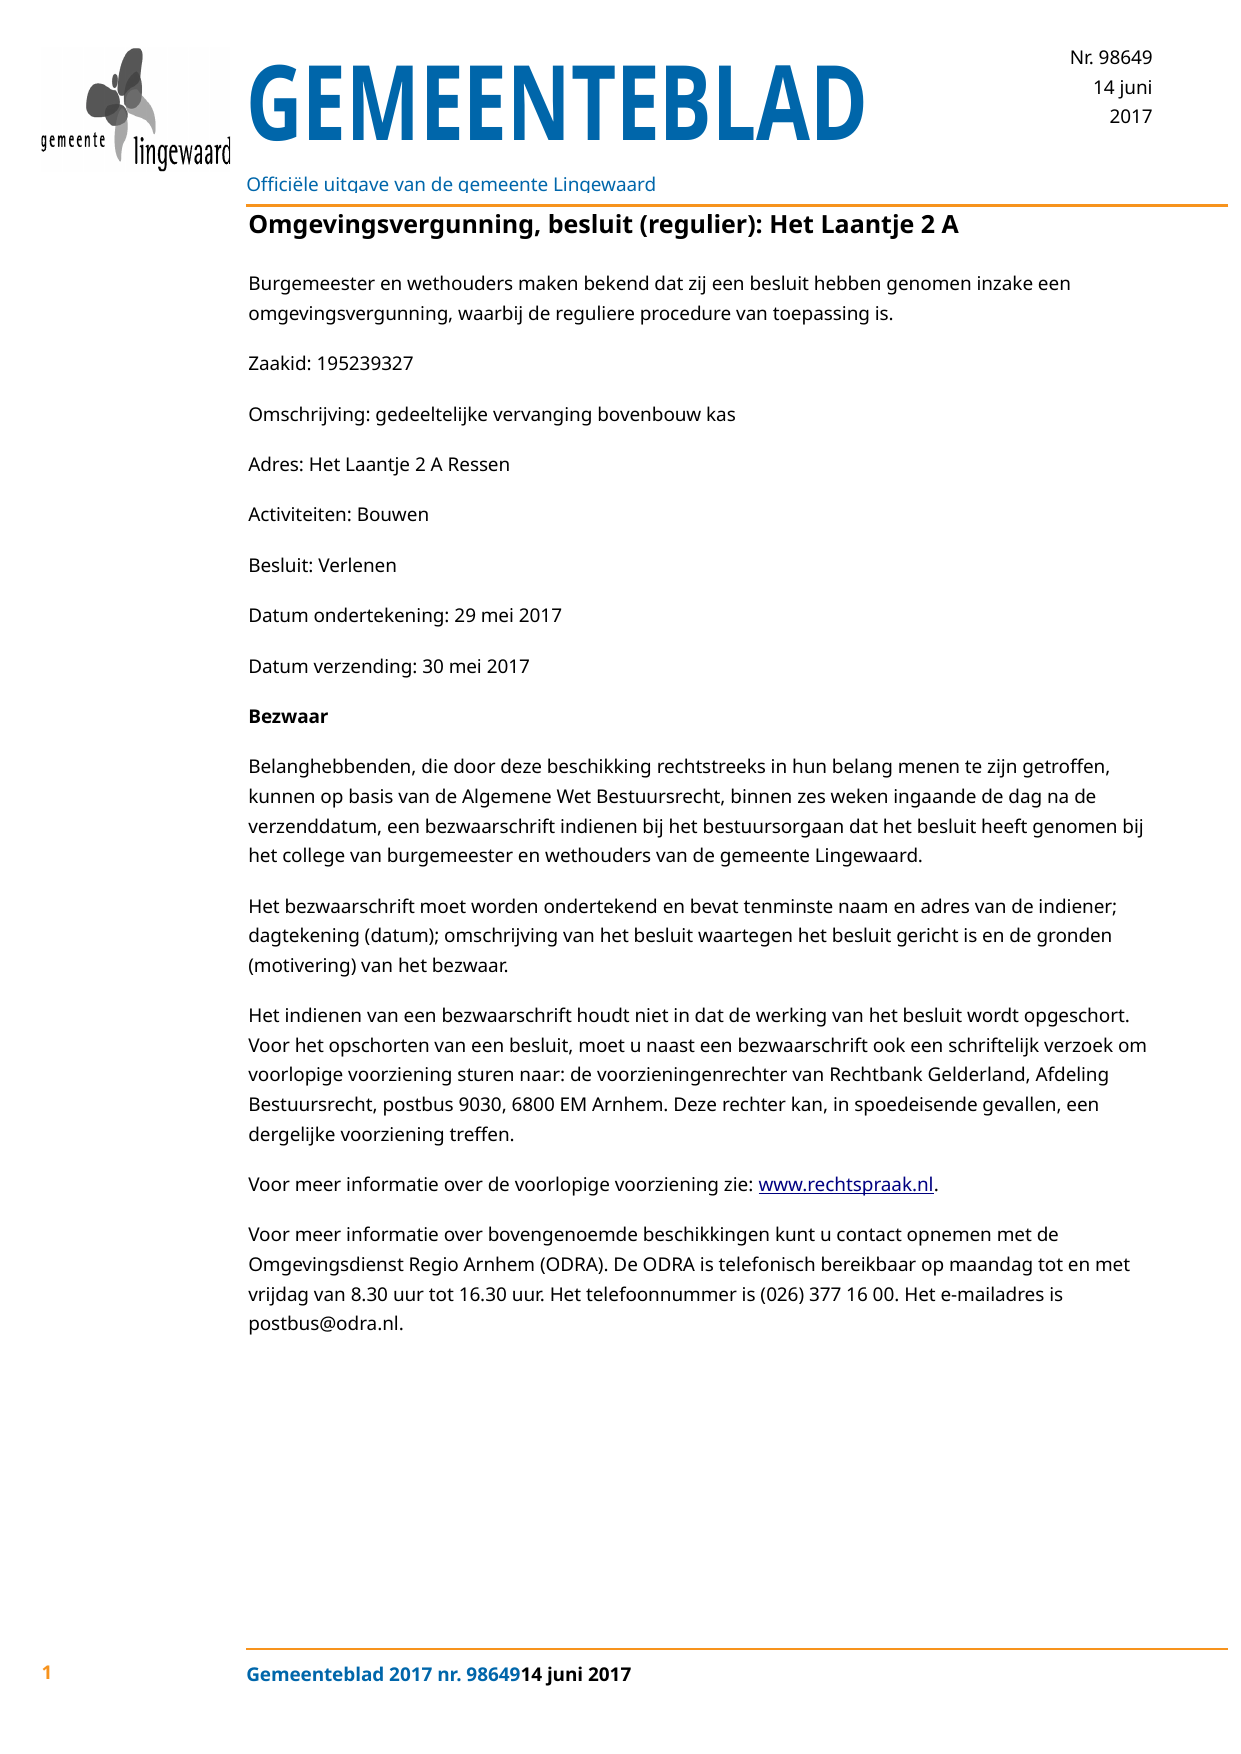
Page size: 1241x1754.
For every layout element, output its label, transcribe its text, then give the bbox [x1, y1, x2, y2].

picture [41, 47, 231, 172]
text Bezwaar [248, 703, 1152, 729]
text Het bezwaarschrift moet worden ondertekend en bevat tenminste naam en adres van de indiener; dagtekening (datum); omschrijving van het besluit waartegen het besluit gericht is en de gronden (motivering) van het bezwaar. [248, 893, 1152, 978]
text Zaakid: 195239327 [248, 350, 1152, 376]
text Datum verzending: 30 mei 2017 [248, 653, 1152, 678]
text Besluit: Verlenen [248, 552, 1152, 578]
text Voor meer informatie over bovengenoemde beschikkingen kunt u contact opnemen met de Omgevingsdienst Regio Arnhem (ODRA). De ODRA is telefonisch bereikbaar op maandag tot en met vrijdag van 8.30 uur tot 16.30 uur. Het telefoonnummer is (026) 377 16 00. Het e-mailadres is postbus@odra.nl. [248, 1222, 1152, 1336]
text Voor meer informatie over de voorlopige voorziening zie: www.rechtspraak.nl. [248, 1171, 1152, 1197]
text Omgevingsvergunning, besluit (regulier): Het Laantje 2 A [248, 207, 1152, 241]
text Het indienen van een bezwaarschrift houdt niet in dat de werking van het besluit wordt opgeschort. Voor het opschorten van een besluit, moet u naast een bezwaarschrift ook een schriftelijk verzoek om voorlopige voorziening sturen naar: de voorzieningenrechter van Rechtbank Gelderland, Afdeling Bestuursrecht, postbus 9030, 6800 EM Arnhem. Deze rechter kan, in spoedeisende gevallen, een dergelijke voorziening treffen. [248, 1002, 1152, 1146]
text Activiteiten: Bouwen [248, 502, 1152, 527]
text Datum ondertekening: 29 mei 2017 [248, 602, 1152, 628]
text Burgemeester en wethouders maken bekend dat zij een besluit hebben genomen inzake een omgevingsvergunning, waarbij de reguliere procedure van toepassing is. [248, 270, 1152, 326]
text Omschrijving: gedeeltelijke vervanging bovenbouw kas [248, 401, 1152, 426]
text Adres: Het Laantje 2 A Ressen [248, 451, 1152, 477]
text Belanghebbenden, die door deze beschikking rechtstreeks in hun belang menen te zijn getroffen, kunnen op basis van de Algemene Wet Bestuursrecht, binnen zes weken ingaande de dag na de verzenddatum, een bezwaarschrift indienen bij het bestuursorgaan dat het besluit heeft genomen bij het college van burgemeester en wethouders van de gemeente Lingewaard. [248, 754, 1152, 868]
